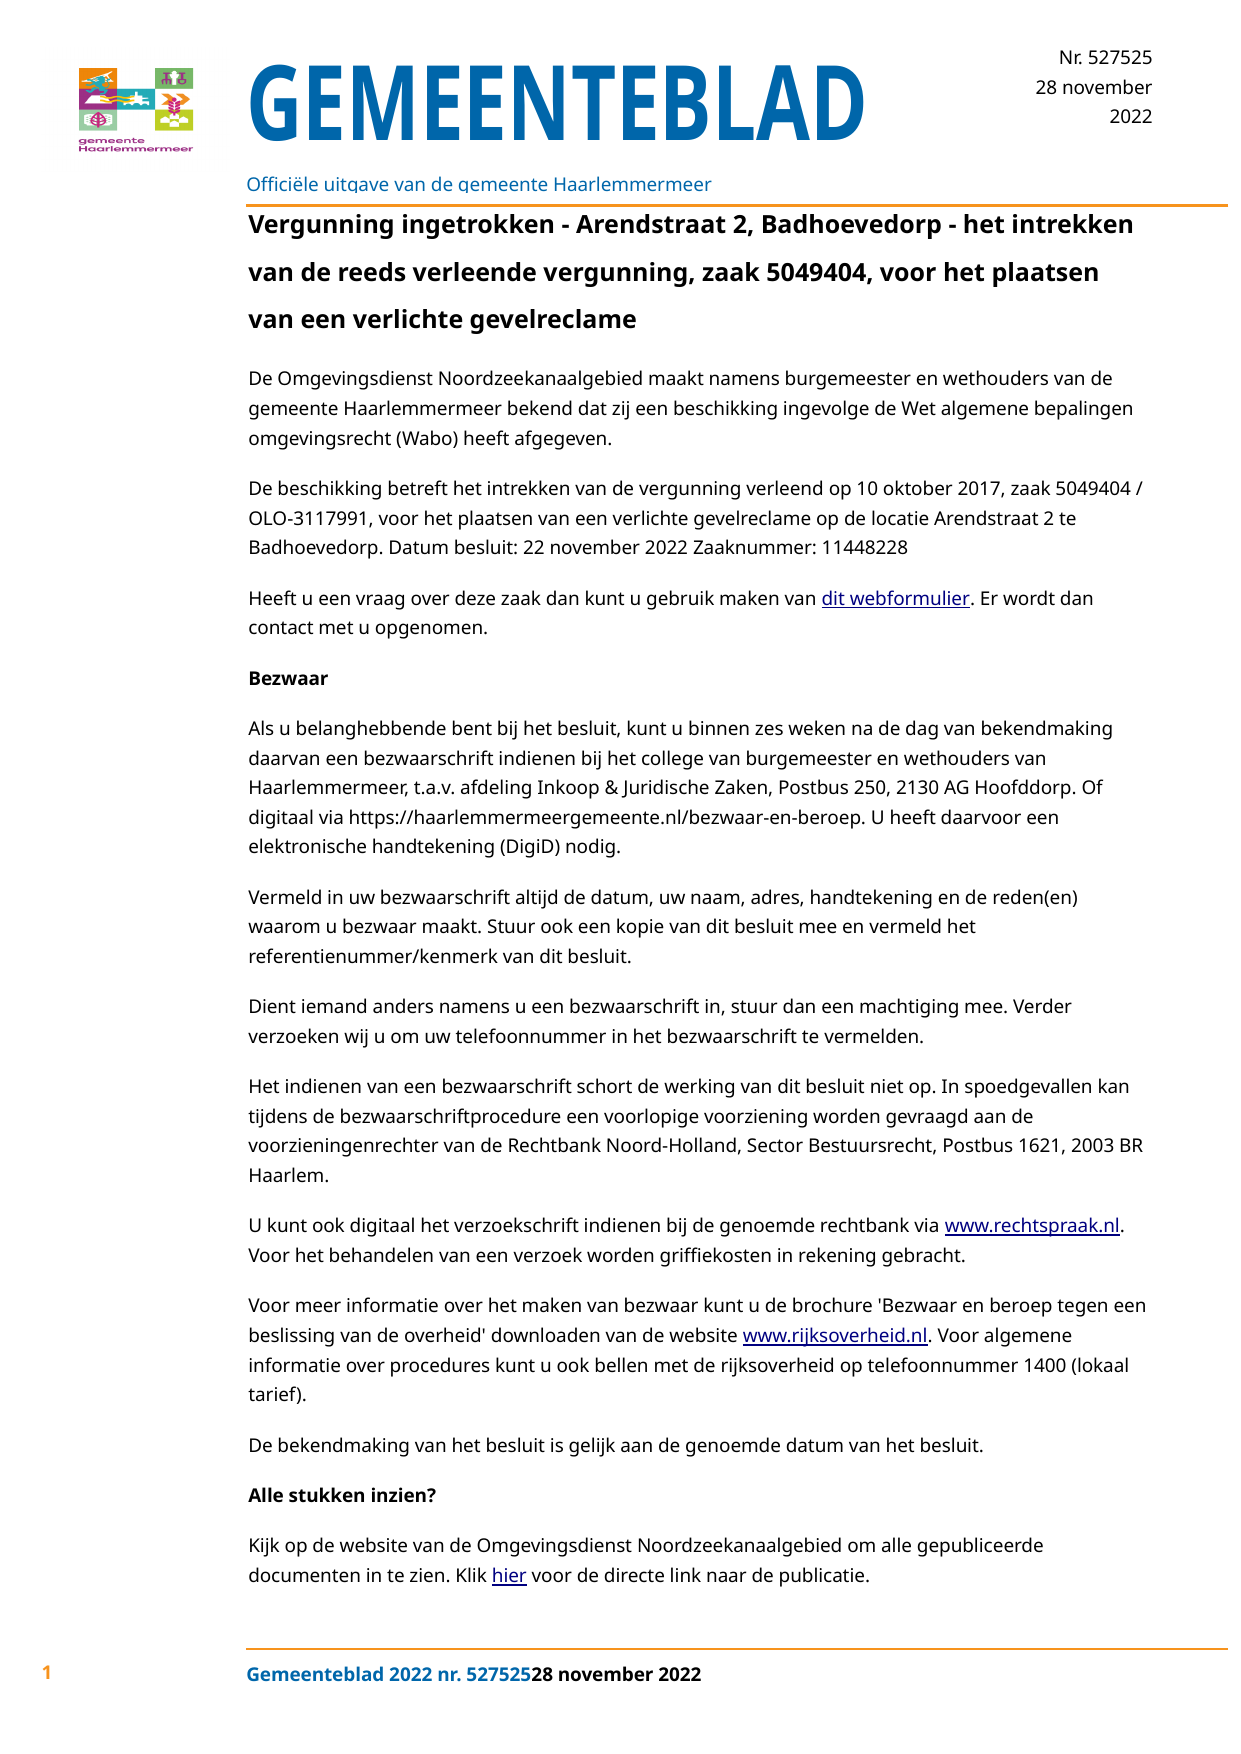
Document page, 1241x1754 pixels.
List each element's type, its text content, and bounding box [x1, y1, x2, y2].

text Kijk op de website van de Omgevingsdienst Noordzeekanaalgebied om alle gepubliceerde documenten in te zien. Klik hier voor de directe link naar de publicatie. [248, 1533, 1152, 1588]
text De bekendmaking van het besluit is gelijk aan de genoemde datum van het besluit. [248, 1432, 1152, 1457]
text Vergunning ingetrokken - Arendstraat 2, Badhoevedorp - het intrekken van de reeds verleende vergunning, zaak 5049404, voor het plaatsen van een verlichte gevelreclame [248, 207, 1152, 336]
picture [41, 47, 231, 172]
text Alle stukken inzien? [248, 1482, 1152, 1508]
text De Omgevingsdienst Noordzeekanaalgebied maakt namens burgemeester en wethouders van de gemeente Haarlemmermeer bekend dat zij een beschikking ingevolge de Wet algemene bepalingen omgevingsrecht (Wabo) heeft afgegeven. [248, 366, 1152, 450]
text Als u belanghebbende bent bij het besluit, kunt u binnen zes weken na de dag van bekendmaking daarvan een bezwaarschrift indienen bij het college van burgemeester en wethouders van Haarlemmermeer, t.a.v. afdeling Inkoop & Juridische Zaken, Postbus 250, 2130 AG Hoofddorp. Of digitaal via https://haarlemmermeergemeente.nl/bezwaar-en-beroep. U heeft daarvoor een elektronische handtekening (DigiD) nodig. [248, 715, 1152, 859]
text Het indienen van een bezwaarschrift schort de werking van dit besluit niet op. In spoedgevallen kan tijdens de bezwaarschriftprocedure een voorlopige voorziening worden gevraagd aan de voorzieningenrechter van de Rechtbank Noord-Holland, Sector Bestuursrecht, Postbus 1621, 2003 BR Haarlem. [248, 1073, 1152, 1188]
text Voor meer informatie over het maken van bezwaar kunt u de brochure 'Bezwaar en beroep tegen een beslissing van de overheid' downloaden van de website www.rijksoverheid.nl. Voor algemene informatie over procedures kunt u ook bellen met de rijksoverheid op telefoonnummer 1400 (lokaal tarief). [248, 1293, 1152, 1407]
text Vermeld in uw bezwaarschrift altijd de datum, uw naam, adres, handtekening en de reden(en) waarom u bezwaar maakt. Stuur ook een kopie van dit besluit mee en vermeld het referentienummer/kenmerk van dit besluit. [248, 884, 1152, 969]
text Heeft u een vraag over deze zaak dan kunt u gebruik maken van dit webformulier. Er wordt dan contact met u opgenomen. [248, 585, 1152, 640]
text Dient iemand anders namens u een bezwaarschrift in, stuur dan een machtiging mee. Verder verzoeken wij u om uw telefoonnummer in het bezwaarschrift te vermelden. [248, 993, 1152, 1049]
text De beschikking betreft het intrekken van de vergunning verleend op 10 oktober 2017, zaak 5049404 / OLO-3117991, voor het plaatsen van een verlichte gevelreclame op de locatie Arendstraat 2 te Badhoevedorp. Datum besluit: 22 november 2022 Zaaknummer: 11448228 [248, 475, 1152, 560]
text Bezwaar [248, 665, 1152, 690]
text U kunt ook digitaal het verzoekschrift indienen bij de genoemde rechtbank via www.rechtspraak.nl. Voor het behandelen van een verzoek worden griffiekosten in rekening gebracht. [248, 1213, 1152, 1268]
